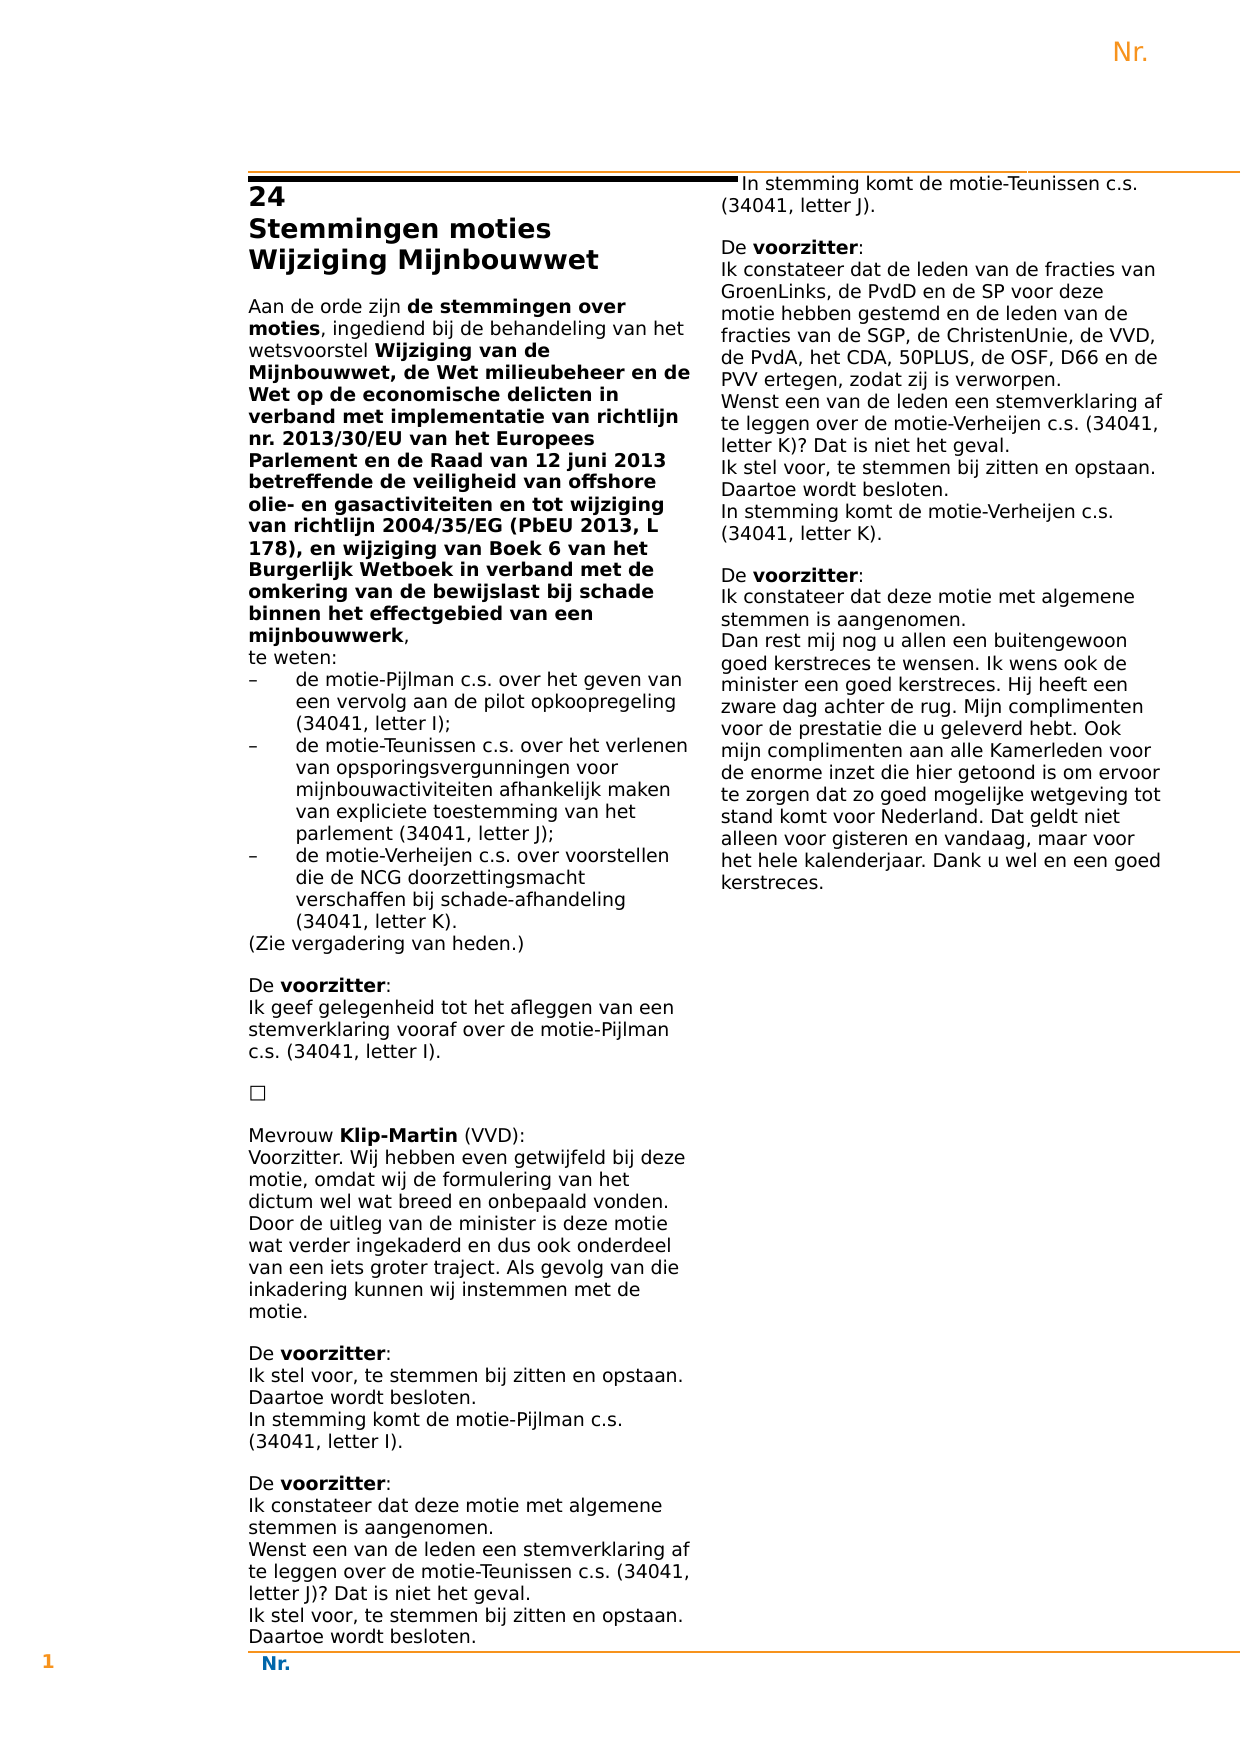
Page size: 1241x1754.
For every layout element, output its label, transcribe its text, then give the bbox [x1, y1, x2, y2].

text Ik stel voor, te stemmen bij zitten en opstaan. [248, 1365, 691, 1387]
list de motie-Teunissen c.s. over het verlenen van opsporingsvergunningen voor mijnbouwactiviteiten afhankelijk maken van expliciete toestemming van het parlement (34041, letter J); [248, 735, 691, 845]
text De voorzitter: [248, 975, 691, 997]
text Daartoe wordt besloten. [248, 1626, 691, 1648]
list de motie-Pijlman c.s. over het geven van een vervolg aan de pilot opkoopregeling (34041, letter I); [248, 669, 691, 735]
text Ik geef gelegenheid tot het afleggen van een stemverklaring vooraf over de motie-Pijlman c.s. (34041, letter I). [248, 997, 691, 1063]
text Daartoe wordt besloten. [248, 1387, 691, 1409]
text In stemming komt de motie-Teunissen c.s. (34041, letter J). [721, 173, 1163, 217]
text Aan de orde zijn de stemmingen over moties, ingediend bij de behandeling van het wetsvoorstel Wijziging van de Mijnbouwwet, de Wet milieubeheer en de Wet op de economische delicten in verband met implementatie van richtlijn nr. 2013/30/EU van het Europees Parlement en de Raad van 12 juni 2013 betreffende de veiligheid van offshore olie- en gasactiviteiten en tot wijziging van richtlijn 2004/35/EG (PbEU 2013, L 178), en wijziging van Boek 6 van het Burgerlijk Wetboek in verband met de omkering van de bewijslast bij schade binnen het effectgebied van een mijnbouwwerk, [248, 296, 691, 647]
text Ik constateer dat de leden van de fracties van GroenLinks, de PvdD en de SP voor deze motie hebben gestemd en de leden van de fracties van de SGP, de ChristenUnie, de VVD, de PvdA, het CDA, 50PLUS, de OSF, D66 en de PVV ertegen, zodat zij is verworpen. [721, 259, 1163, 391]
text Wenst een van de leden een stemverklaring af te leggen over de motie-Teunissen c.s. (34041, letter J)? Dat is niet het geval. [248, 1538, 691, 1604]
text Ik stel voor, te stemmen bij zitten en opstaan. [721, 457, 1163, 478]
title 24 Stemmingen moties Wijziging Mijnbouwwet [248, 182, 691, 276]
text Mevrouw Klip-Martin (VVD): [248, 1125, 691, 1147]
text (Zie vergadering van heden.) [248, 933, 691, 955]
text In stemming komt de motie-Verheijen c.s. (34041, letter K). [721, 501, 1163, 544]
text Wenst een van de leden een stemverklaring af te leggen over de motie-Verheijen c.s. (34041, letter K)? Dat is niet het geval. [721, 391, 1163, 457]
text De voorzitter: [721, 237, 1163, 259]
text Ik stel voor, te stemmen bij zitten en opstaan. [248, 1604, 691, 1626]
text De voorzitter: [248, 1473, 691, 1494]
text te weten: [248, 647, 691, 669]
text Ik constateer dat deze motie met algemene stemmen is aangenomen. [721, 586, 1163, 630]
text Voorzitter. Wij hebben even getwijfeld bij deze motie, omdat wij de formulering van het dictum wel wat breed en onbepaald vonden. Door de uitleg van de minister is deze motie wat verder ingekaderd en dus ook onderdeel van een iets groter traject. Als gevolg van die inkadering kunnen wij instemmen met de motie. [248, 1147, 691, 1323]
text De voorzitter: [248, 1343, 691, 1365]
text Ik constateer dat deze motie met algemene stemmen is aangenomen. [248, 1494, 691, 1538]
list de motie-Verheijen c.s. over voorstellen die de NCG doorzettingsmacht verschaffen bij schade-afhandeling (34041, letter K). [248, 845, 691, 933]
text Daartoe wordt besloten. [721, 478, 1163, 501]
text ⬜ [248, 1083, 691, 1105]
text De voorzitter: [721, 564, 1163, 586]
text Dan rest mij nog u allen een buitengewoon goed kerstreces te wensen. Ik wens ook de minister een goed kerstreces. Hij heeft een zware dag achter de rug. Mijn complimenten voor de prestatie die u geleverd hebt. Ook mijn complimenten aan alle Kamerleden voor de enorme inzet die hier getoond is om ervoor te zorgen dat zo goed mogelijke wetgeving tot stand komt voor Nederland. Dat geldt niet alleen voor gisteren en vandaag, maar voor het hele kalenderjaar. Dank u wel en een goed kerstreces. [721, 630, 1163, 894]
text In stemming komt de motie-Pijlman c.s. (34041, letter I). [248, 1409, 691, 1453]
